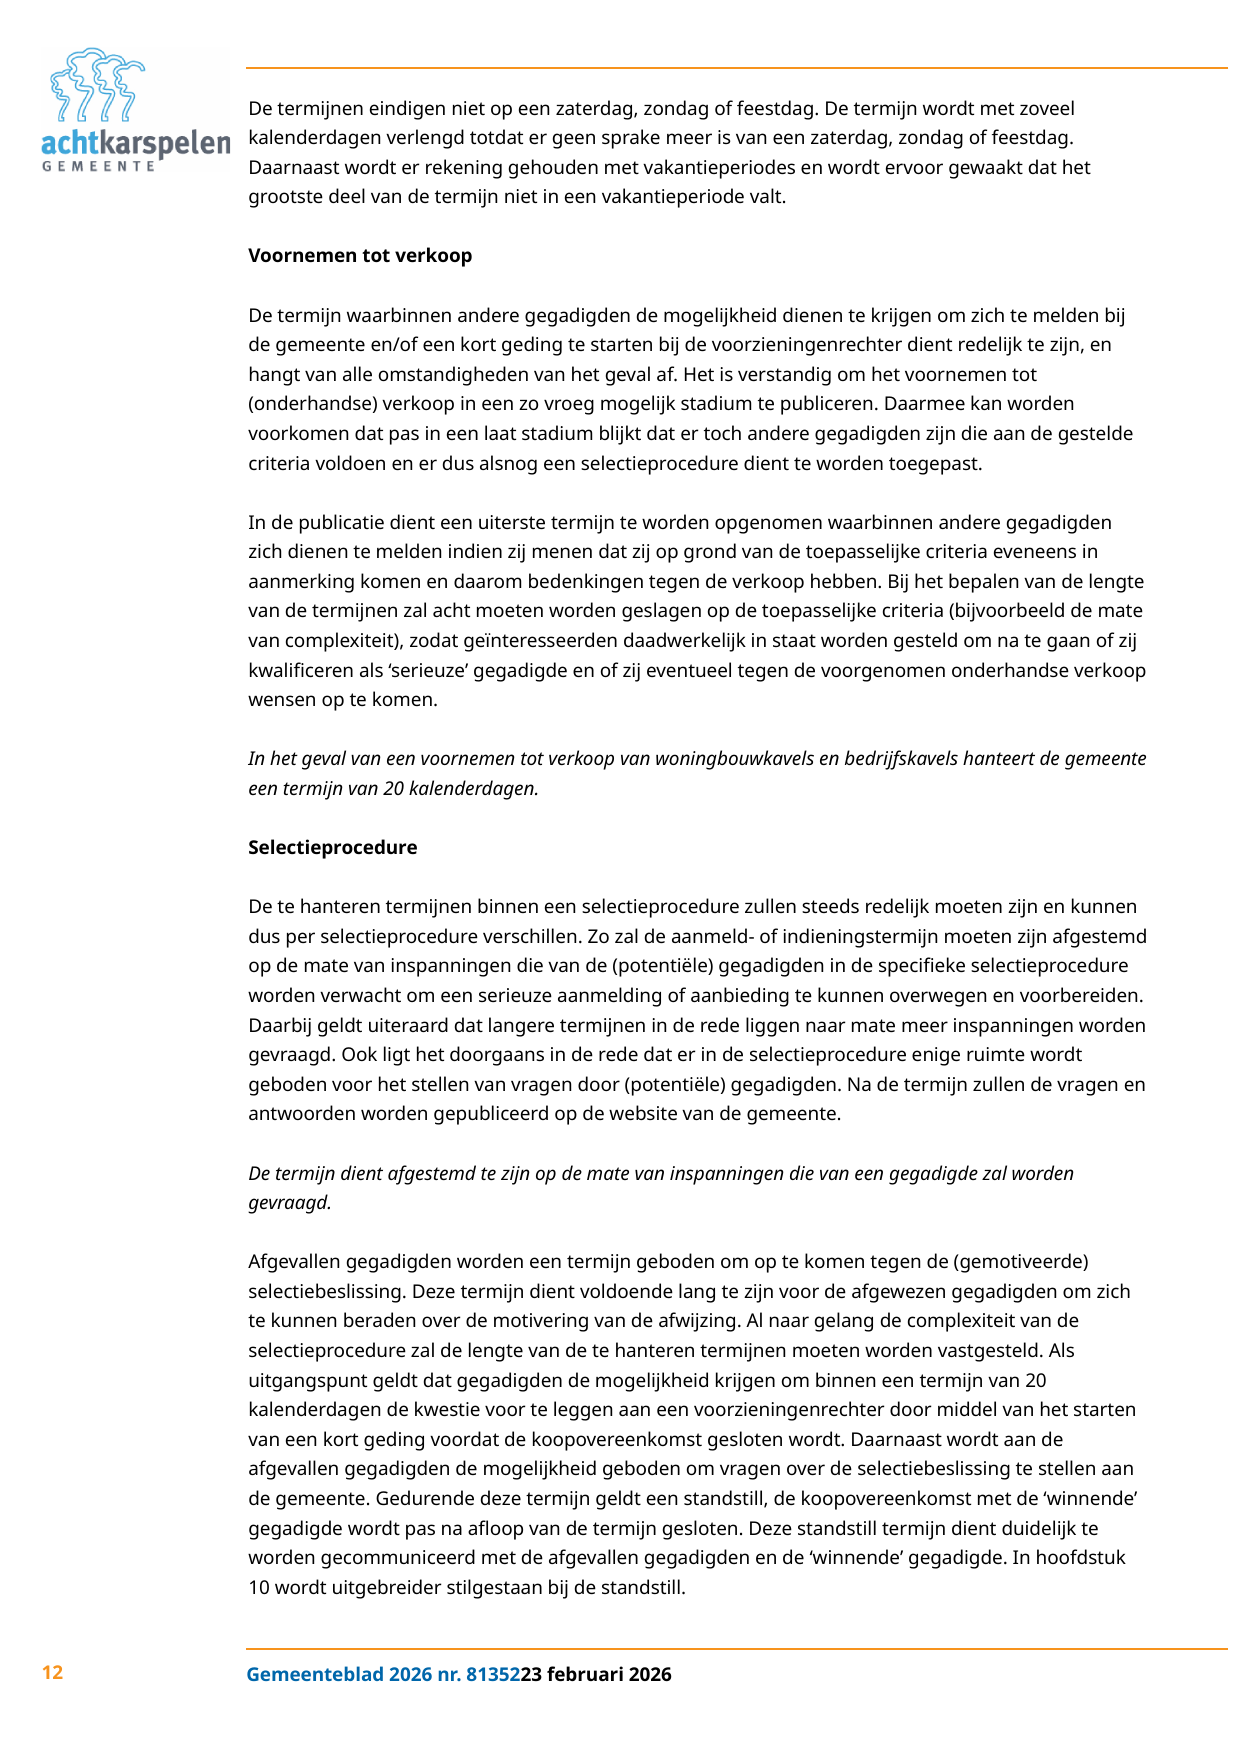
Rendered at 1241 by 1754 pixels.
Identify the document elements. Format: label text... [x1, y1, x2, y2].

text De termijnen eindigen niet op een zaterdag, zondag of feestdag. De termijn wordt met zoveel kalenderdagen verlengd totdat er geen sprake meer is van een zaterdag, zondag of feestdag. Daarnaast wordt er rekening gehouden met vakantieperiodes en wordt ervoor gewaakt dat het grootste deel van de termijn niet in een vakantieperiode valt. [248, 95, 1152, 209]
text In de publicatie dient een uiterste termijn te worden opgenomen waarbinnen andere gegadigden zich dienen te melden indien zij menen dat zij op grond van de toepasselijke criteria eveneens in aanmerking komen en daarom bedenkingen tegen de verkoop hebben. Bij het bepalen van de lengte van de termijnen zal acht moeten worden geslagen op de toepasselijke criteria (bijvoorbeeld de mate van complexiteit), zodat geïnteresseerden daadwerkelijk in staat worden gesteld om na te gaan of zij kwalificeren als ‘serieuze’ gegadigde en of zij eventueel tegen de voorgenomen onderhandse verkoop wensen op te komen. [248, 509, 1152, 712]
text De termijn dient afgestemd te zijn op de mate van inspanningen die van een gegadigde zal worden gevraagd. [248, 1160, 1152, 1215]
text Afgevallen gegadigden worden een termijn geboden om op te komen tegen de (gemotiveerde) selectiebeslissing. Deze termijn dient voldoende lang te zijn voor de afgewezen gegadigden om zich te kunnen beraden over de motivering van de afwijzing. Al naar gelang de complexiteit van de selectieprocedure zal de lengte van de te hanteren termijnen moeten worden vastgesteld. Als uitgangspunt geldt dat gegadigden de mogelijkheid krijgen om binnen een termijn van 20 kalenderdagen de kwestie voor te leggen aan een voorzieningenrechter door middel van het starten van een kort geding voordat de koopovereenkomst gesloten wordt. Daarnaast wordt aan de afgevallen gegadigden de mogelijkheid geboden om vragen over de selectiebeslissing te stellen aan de gemeente. Gedurende deze termijn geldt een standstill, de koopovereenkomst met de ‘winnende’ gegadigde wordt pas na afloop van de termijn gesloten. Deze standstill termijn dient duidelijk te worden gecommuniceerd met de afgevallen gegadigden en de ‘winnende’ gegadigde. In hoofdstuk 10 wordt uitgebreider stilgestaan bij de standstill. [248, 1248, 1152, 1600]
text In het geval van een voornemen tot verkoop van woningbouwkavels en bedrijfskavels hanteert de gemeente een termijn van 20 kalenderdagen. [248, 746, 1152, 801]
picture [41, 47, 231, 172]
text De termijn waarbinnen andere gegadigden de mogelijkheid dienen te krijgen om zich te melden bij de gemeente en/of een kort geding te starten bij de voorzieningenrechter dient redelijk te zijn, en hangt van alle omstandigheden van het geval af. Het is verstandig om het voornemen tot (onderhandse) verkoop in een zo vroeg mogelijk stadium te publiceren. Daarmee kan worden voorkomen dat pas in een laat stadium blijkt dat er toch andere gegadigden zijn die aan de gestelde criteria voldoen en er dus alsnog een selectieprocedure dient te worden toegepast. [248, 302, 1152, 476]
text Voornemen tot verkoop [248, 243, 1152, 268]
text Selectieprocedure [248, 834, 1152, 860]
text De te hanteren termijnen binnen een selectieprocedure zullen steeds redelijk moeten zijn en kunnen dus per selectieprocedure verschillen. Zo zal de aanmeld- of indieningstermijn moeten zijn afgestemd op de mate van inspanningen die van de (potentiële) gegadigden in de specifieke selectieprocedure worden verwacht om een serieuze aanmelding of aanbieding te kunnen overwegen en voorbereiden. Daarbij geldt uiteraard dat langere termijnen in de rede liggen naar mate meer inspanningen worden gevraagd. Ook ligt het doorgaans in de rede dat er in de selectieprocedure enige ruimte wordt geboden voor het stellen van vragen door (potentiële) gegadigden. Na de termijn zullen de vragen en antwoorden worden gepubliceerd op de website van de gemeente. [248, 893, 1152, 1126]
